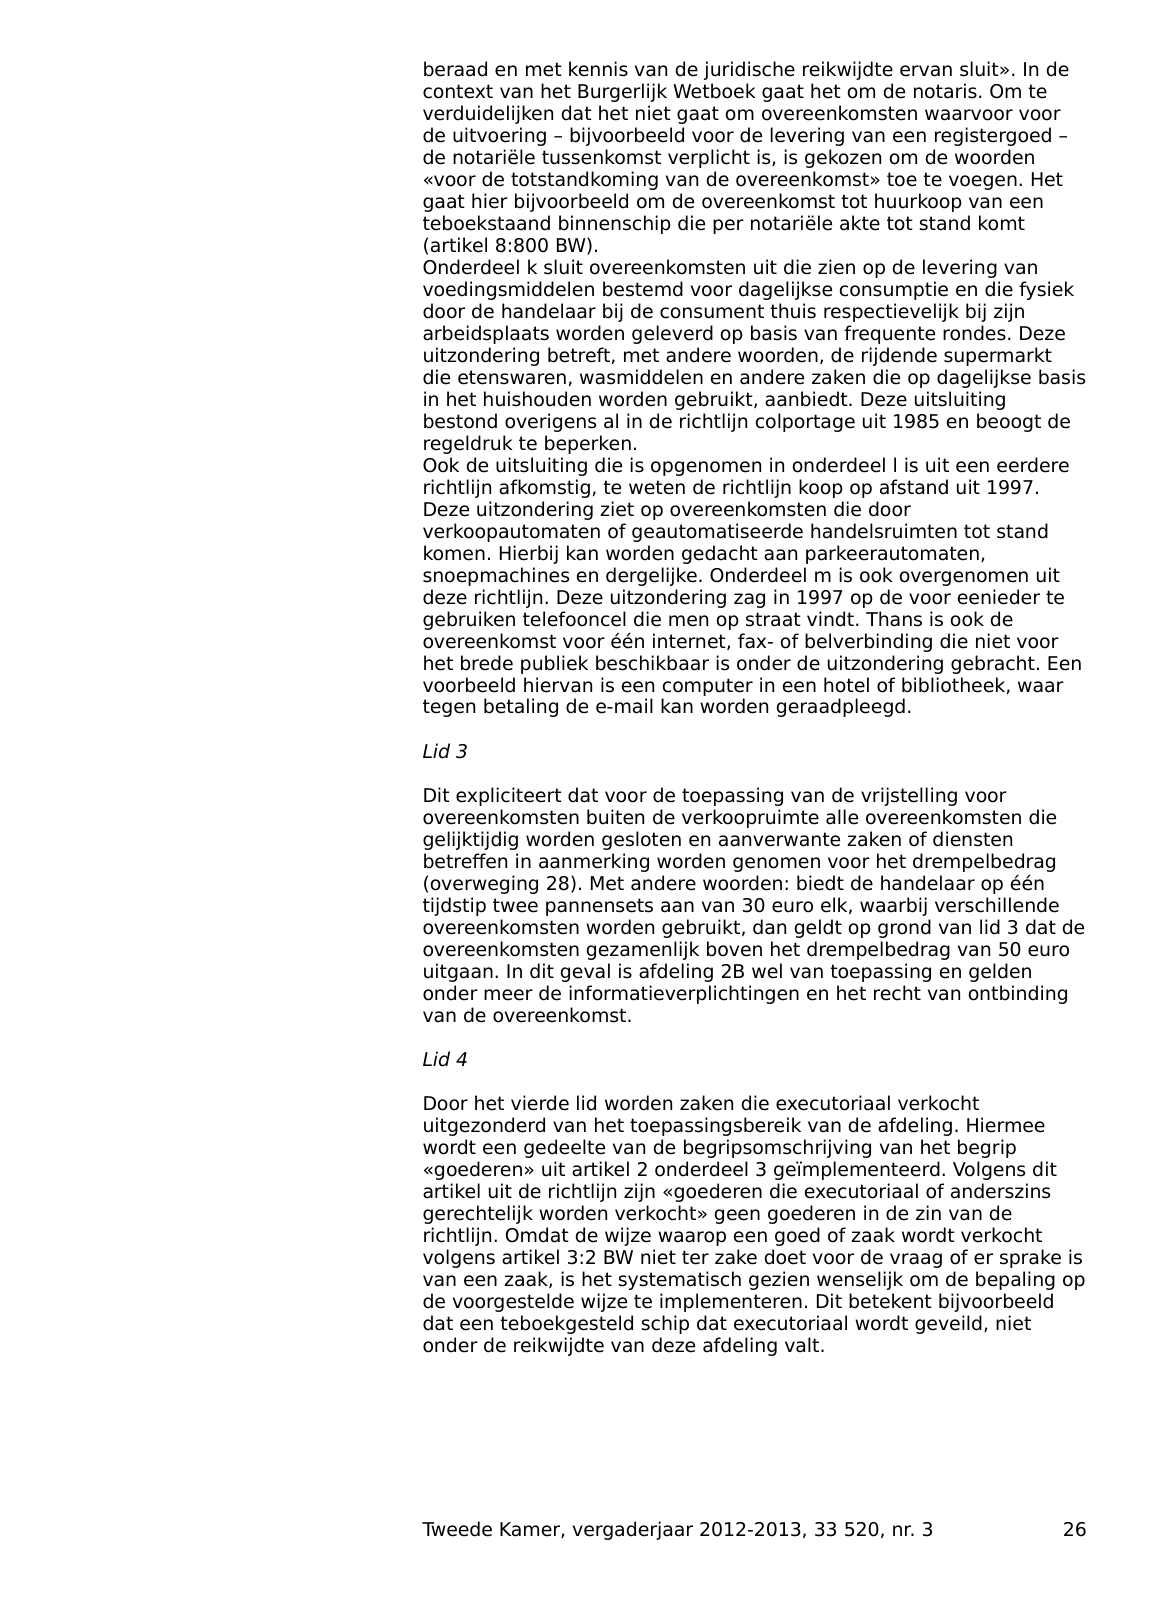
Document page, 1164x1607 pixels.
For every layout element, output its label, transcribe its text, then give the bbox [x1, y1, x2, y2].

subtitle Lid 4 [422, 1049, 1087, 1071]
text Onderdeel k sluit overeenkomsten uit die zien op de levering van voedingsmiddelen bestemd voor dagelijkse consumptie en die fysiek door de handelaar bij de consument thuis respectievelijk bij zijn arbeidsplaats worden geleverd op basis van frequente rondes. Deze uitzondering betreft, met andere woorden, de rijdende supermarkt die etenswaren, wasmiddelen en andere zaken die op dagelijkse basis in het huishouden worden gebruikt, aanbiedt. Deze uitsluiting bestond overigens al in de richtlijn colportage uit 1985 en beoogt de regeldruk te beperken. [422, 257, 1087, 455]
text Ook de uitsluiting die is opgenomen in onderdeel l is uit een eerdere richtlijn afkomstig, te weten de richtlijn koop op afstand uit 1997. Deze uitzondering ziet op overeenkomsten die door verkoopautomaten of geautomatiseerde handelsruimten tot stand komen. Hierbij kan worden gedacht aan parkeerautomaten, snoepmachines en dergelijke. Onderdeel m is ook overgenomen uit deze richtlijn. Deze uitzondering zag in 1997 op de voor eenieder te gebruiken telefooncel die men op straat vindt. Thans is ook de overeenkomst voor één internet, fax- of belverbinding die niet voor het brede publiek beschikbaar is onder de uitzondering gebracht. Een voorbeeld hiervan is een computer in een hotel of bibliotheek, waar tegen betaling de e-mail kan worden geraadpleegd. [422, 455, 1087, 718]
subtitle Lid 3 [422, 741, 1087, 763]
text Door het vierde lid worden zaken die executoriaal verkocht uitgezonderd van het toepassingsbereik van de afdeling. Hiermee wordt een gedeelte van de begripsomschrijving van het begrip «goederen» uit artikel 2 onderdeel 3 geïmplementeerd. Volgens dit artikel uit de richtlijn zijn «goederen die executoriaal of anderszins gerechtelijk worden verkocht» geen goederen in de zin van de richtlijn. Omdat de wijze waarop een goed of zaak wordt verkocht volgens artikel 3:2 BW niet ter zake doet voor de vraag of er sprake is van een zaak, is het systematisch gezien wenselijk om de bepaling op de voorgestelde wijze te implementeren. Dit betekent bijvoorbeeld dat een teboekgesteld schip dat executoriaal wordt geveild, niet onder de reikwijdte van deze afdeling valt. [422, 1093, 1087, 1357]
text Dit expliciteert dat voor de toepassing van de vrijstelling voor overeenkomsten buiten de verkoopruimte alle overeenkomsten die gelijktijdig worden gesloten en aanverwante zaken of diensten betreffen in aanmerking worden genomen voor het drempelbedrag (overweging 28). Met andere woorden: biedt de handelaar op één tijdstip twee pannensets aan van 30 euro elk, waarbij verschillende overeenkomsten worden gebruikt, dan geldt op grond van lid 3 dat de overeenkomsten gezamenlijk boven het drempelbedrag van 50 euro uitgaan. In dit geval is afdeling 2B wel van toepassing en gelden onder meer de informatieverplichtingen en het recht van ontbinding van de overeenkomst. [422, 785, 1087, 1027]
text beraad en met kennis van de juridische reikwijdte ervan sluit». In de context van het Burgerlijk Wetboek gaat het om de notaris. Om te verduidelijken dat het niet gaat om overeenkomsten waarvoor voor de uitvoering – bijvoorbeeld voor de levering van een registergoed – de notariële tussenkomst verplicht is, is gekozen om de woorden «voor de totstandkoming van de overeenkomst» toe te voegen. Het gaat hier bijvoorbeeld om de overeenkomst tot huurkoop van een teboekstaand binnenschip die per notariële akte tot stand komt (artikel 8:800 BW). [422, 59, 1087, 257]
